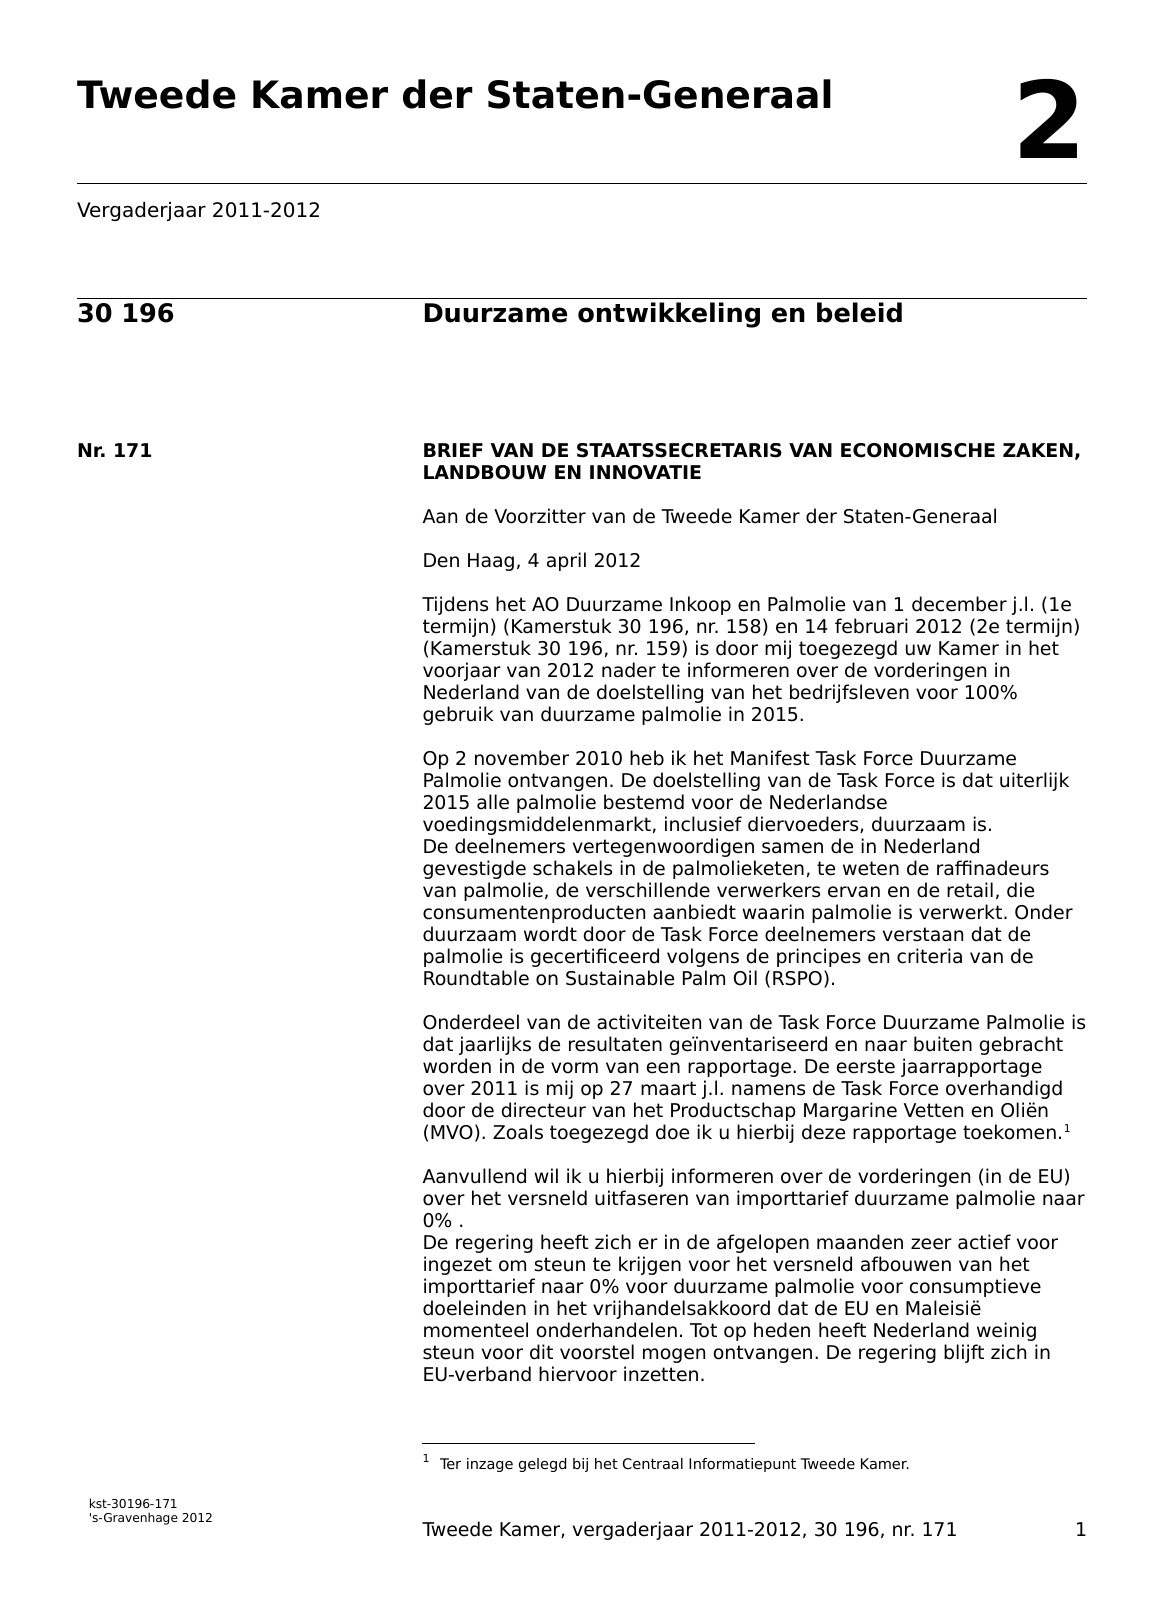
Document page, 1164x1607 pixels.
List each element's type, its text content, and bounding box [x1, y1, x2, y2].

subtitle 30 196 Duurzame ontwikkeling en beleid [77, 299, 1087, 329]
text Tijdens het AO Duurzame Inkoop en Palmolie van 1 december j.l. (1e termijn) (Kamerstuk 30 196, nr. 158) en 14 februari 2012 (2e termijn) (Kamerstuk 30 196, nr. 159) is door mij toegezegd uw Kamer in het voorjaar van 2012 nader te informeren over de vorderingen in Nederland van de doelstelling van het bedrijfsleven voor 100% gebruik van duurzame palmolie in 2015. [422, 594, 1087, 726]
text Op 2 november 2010 heb ik het Manifest Task Force Duurzame Palmolie ontvangen. De doelstelling van de Task Force is dat uiterlijk 2015 alle palmolie bestemd voor de Nederlandse voedingsmiddelenmarkt, inclusief diervoeders, duurzaam is. [422, 748, 1087, 836]
text 's-Gravenhage 2012 [88, 1511, 323, 1525]
text Ter inzage gelegd bij het Centraal Informatiepunt Tweede Kamer. [422, 1452, 1087, 1474]
text Den Haag, 4 april 2012 [422, 550, 1087, 572]
text Onderdeel van de activiteiten van de Task Force Duurzame Palmolie is dat jaarlijks de resultaten geïnventariseerd en naar buiten gebracht worden in de vorm van een rapportage. De eerste jaarrapportage over 2011 is mij op 27 maart j.l. namens de Task Force overhandigd door de directeur van het Productschap Margarine Vetten en Oliën (MVO). Zoals toegezegd doe ik u hierbij deze rapportage toekomen. [422, 1012, 1087, 1144]
table_cell Vergaderjaar 2011-2012 [77, 184, 1087, 298]
text kst-30196-171 [88, 1497, 323, 1511]
subtitle Nr. 171 BRIEF VAN DE STAATSSECRETARIS VAN ECONOMISCHE ZAKEN, LANDBOUW EN INNOVATIE [77, 440, 1087, 484]
text Aan de Voorzitter van de Tweede Kamer der Staten-Generaal [422, 506, 1087, 528]
text De regering heeft zich er in de afgelopen maanden zeer actief voor ingezet om steun te krijgen voor het versneld afbouwen van het importtarief naar 0% voor duurzame palmolie voor consumptieve doeleinden in het vrijhandelsakkoord dat de EU en Maleisië momenteel onderhandelen. Tot op heden heeft Nederland weinig steun voor dit voorstel mogen ontvangen. De regering blijft zich in EU-verband hiervoor inzetten. [422, 1232, 1087, 1386]
text De deelnemers vertegenwoordigen samen de in Nederland gevestigde schakels in de palmolieketen, te weten de raffinadeurs van palmolie, de verschillende verwerkers ervan en de retail, die consumentenproducten aanbiedt waarin palmolie is verwerkt. Onder duurzaam wordt door de Task Force deelnemers verstaan dat de palmolie is gecertificeerd volgens de principes en criteria van de Roundtable on Sustainable Palm Oil (RSPO). [422, 836, 1087, 990]
table_header Tweede Kamer der Staten-Generaal [77, 59, 886, 183]
table_header 2 [886, 59, 1087, 183]
text Aanvullend wil ik u hierbij informeren over de vorderingen (in de EU) over het versneld uitfaseren van importtarief duurzame palmolie naar 0% . [422, 1166, 1087, 1232]
